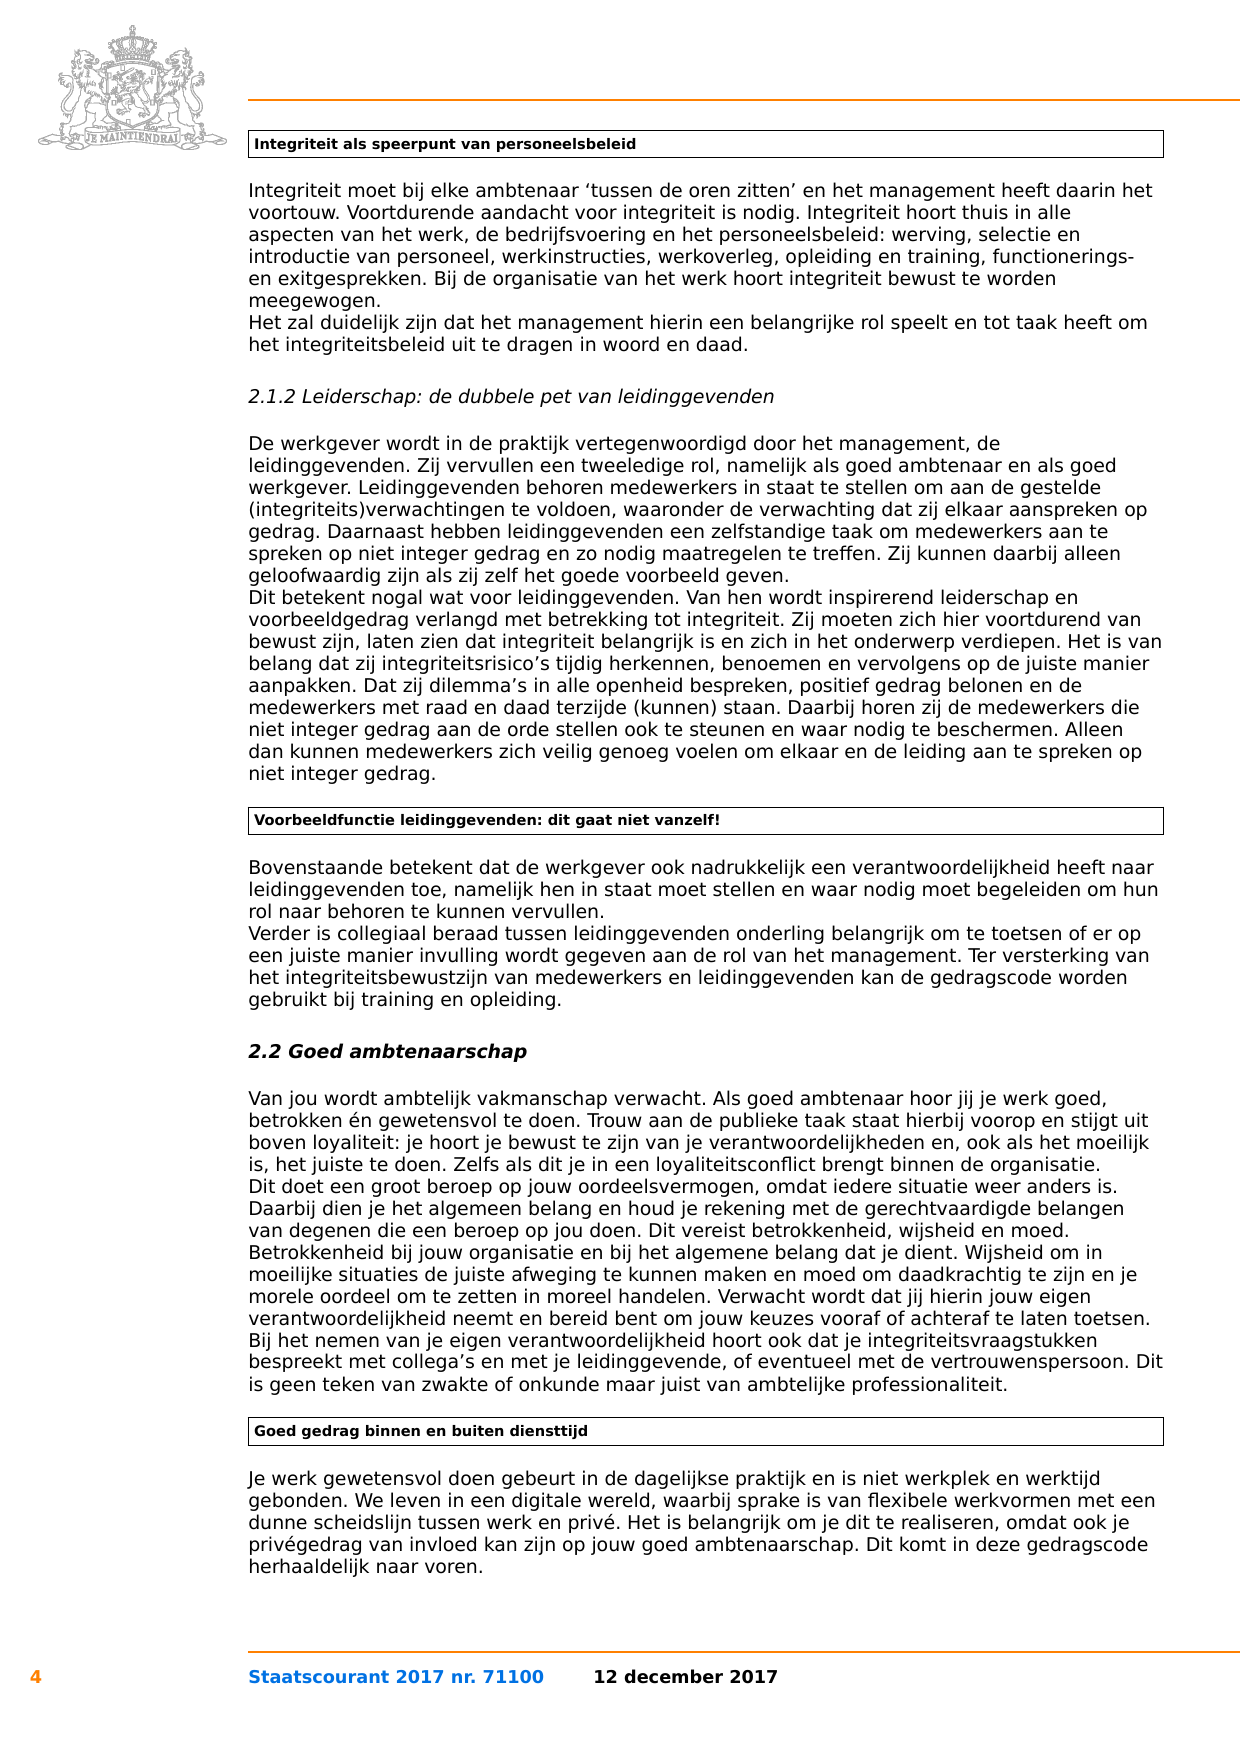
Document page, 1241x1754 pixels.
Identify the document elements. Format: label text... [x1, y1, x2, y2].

text Van jou wordt ambtelijk vakmanschap verwacht. Als goed ambtenaar hoor jij je werk goed, betrokken én gewetensvol te doen. Trouw aan de publieke taak staat hierbij voorop en stijgt uit boven loyaliteit: je hoort je bewust te zijn van je verantwoordelijkheden en, ook als het moeilijk is, het juiste te doen. Zelfs als dit je in een loyaliteitsconflict brengt binnen de organisatie. [248, 1088, 1163, 1176]
text Verder is collegiaal beraad tussen leidinggevenden onderling belangrijk om te toetsen of er op een juiste manier invulling wordt gegeven aan de rol van het management. Ter versterking van het integriteitsbewustzijn van medewerkers en leidinggevenden kan de gedragscode worden gebruikt bij training en opleiding. [248, 923, 1163, 1011]
table_header Integriteit als speerpunt van personeelsbeleid [249, 131, 1163, 157]
table_header Goed gedrag binnen en buiten diensttijd [249, 1418, 1163, 1445]
text Je werk gewetensvol doen gebeurt in de dagelijkse praktijk en is niet werkplek en werktijd gebonden. We leven in een digitale wereld, waarbij sprake is van flexibele werkvormen met een dunne scheidslijn tussen werk en privé. Het is belangrijk om je dit te realiseren, omdat ook je privégedrag van invloed kan zijn op jouw goed ambtenaarschap. Dit komt in deze gedragscode herhaaldelijk naar voren. [248, 1468, 1163, 1577]
text Het zal duidelijk zijn dat het management hierin een belangrijke rol speelt en tot taak heeft om het integriteitsbeleid uit te dragen in woord en daad. [248, 312, 1163, 356]
text Integriteit moet bij elke ambtenaar ‘tussen de oren zitten’ en het management heeft daarin het voortouw. Voortdurende aandacht voor integriteit is nodig. Integriteit hoort thuis in alle aspecten van het werk, de bedrijfsvoering en het personeelsbeleid: werving, selectie en introductie van personeel, werkinstructies, werkoverleg, opleiding en training, functionerings- en exitgesprekken. Bij de organisatie van het werk hoort integriteit bewust te worden meegewogen. [248, 180, 1163, 312]
text Bovenstaande betekent dat de werkgever ook nadrukkelijk een verantwoordelijkheid heeft naar leidinggevenden toe, namelijk hen in staat moet stellen en waar nodig moet begeleiden om hun rol naar behoren te kunnen vervullen. [248, 857, 1163, 923]
text Dit betekent nogal wat voor leidinggevenden. Van hen wordt inspirerend leiderschap en voorbeeldgedrag verlangd met betrekking tot integriteit. Zij moeten zich hier voortdurend van bewust zijn, laten zien dat integriteit belangrijk is en zich in het onderwerp verdiepen. Het is van belang dat zij integriteitsrisico’s tijdig herkennen, benoemen en vervolgens op de juiste manier aanpakken. Dat zij dilemma’s in alle openheid bespreken, positief gedrag belonen en de medewerkers met raad en daad terzijde (kunnen) staan. Daarbij horen zij de medewerkers die niet integer gedrag aan de orde stellen ook te steunen en waar nodig te beschermen. Alleen dan kunnen medewerkers zich veilig genoeg voelen om elkaar en de leiding aan te spreken op niet integer gedrag. [248, 587, 1163, 785]
subtitle 2.2 Goed ambtenaarschap [248, 1041, 1163, 1063]
picture [38, 25, 227, 150]
text Bij het nemen van je eigen verantwoordelijkheid hoort ook dat je integriteitsvraagstukken bespreekt met collega’s en met je leidinggevende, of eventueel met de vertrouwenspersoon. Dit is geen teken van zwakte of onkunde maar juist van ambtelijke professionaliteit. [248, 1329, 1163, 1395]
text De werkgever wordt in de praktijk vertegenwoordigd door het management, de leidinggevenden. Zij vervullen een tweeledige rol, namelijk als goed ambtenaar en als goed werkgever. Leidinggevenden behoren medewerkers in staat te stellen om aan de gestelde (integriteits)verwachtingen te voldoen, waaronder de verwachting dat zij elkaar aanspreken op gedrag. Daarnaast hebben leidinggevenden een zelfstandige taak om medewerkers aan te spreken op niet integer gedrag en zo nodig maatregelen te treffen. Zij kunnen daarbij alleen geloofwaardig zijn als zij zelf het goede voorbeeld geven. [248, 433, 1163, 587]
table_header Voorbeeldfunctie leidinggevenden: dit gaat niet vanzelf! [249, 808, 1163, 834]
subtitle 2.1.2 Leiderschap: de dubbele pet van leidinggevenden [248, 386, 1163, 408]
text Dit doet een groot beroep op jouw oordeelsvermogen, omdat iedere situatie weer anders is. Daarbij dien je het algemeen belang en houd je rekening met de gerechtvaardigde belangen van degenen die een beroep op jou doen. Dit vereist betrokkenheid, wijsheid en moed. Betrokkenheid bij jouw organisatie en bij het algemene belang dat je dient. Wijsheid om in moeilijke situaties de juiste afweging te kunnen maken en moed om daadkrachtig te zijn en je morele oordeel om te zetten in moreel handelen. Verwacht wordt dat jij hierin jouw eigen verantwoordelijkheid neemt en bereid bent om jouw keuzes vooraf of achteraf te laten toetsen. [248, 1176, 1163, 1329]
